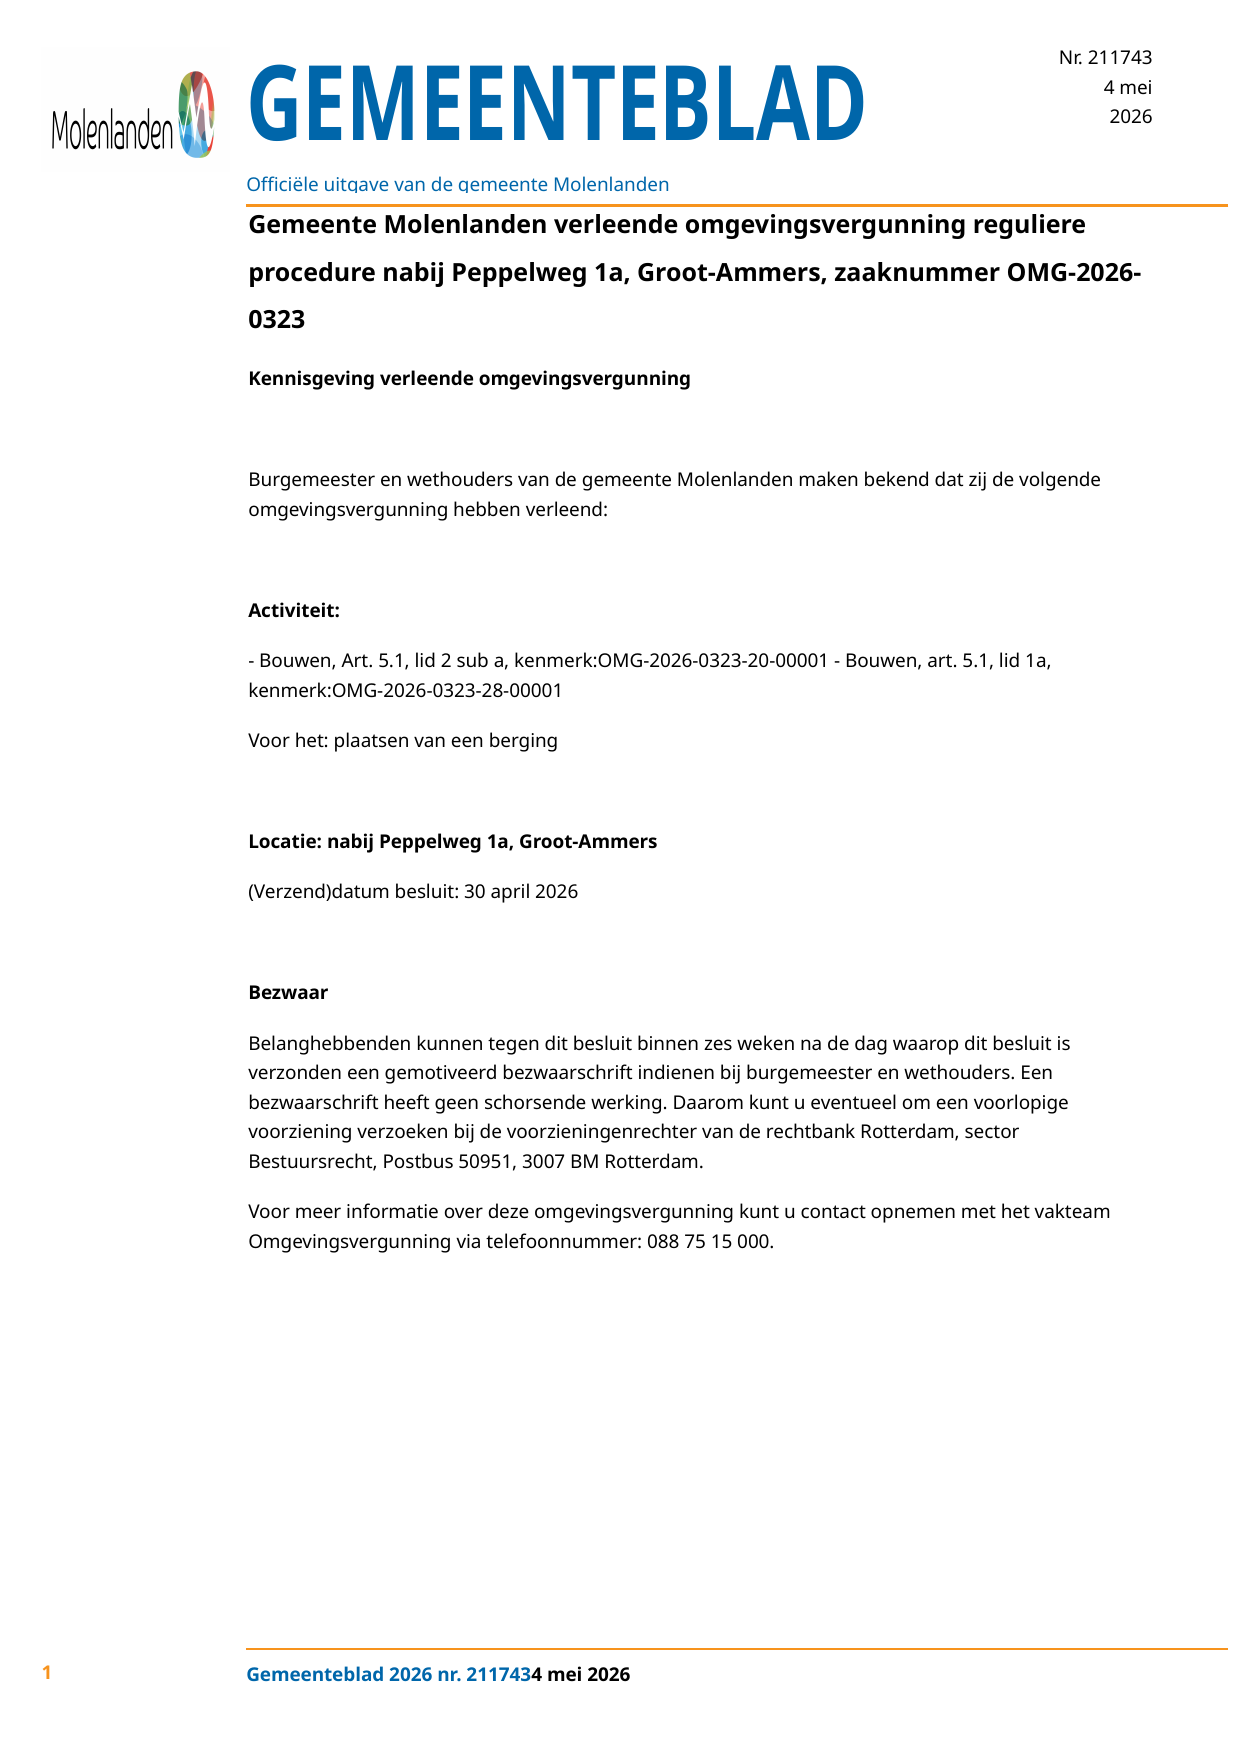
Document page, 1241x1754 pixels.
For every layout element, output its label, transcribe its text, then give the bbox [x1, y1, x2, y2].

text Kennisgeving verleende omgevingsvergunning [248, 366, 1152, 391]
text Gemeente Molenlanden verleende omgevingsvergunning reguliere procedure nabij Peppelweg 1a, Groot-Ammers, zaaknummer OMG-2026-0323 [248, 207, 1152, 336]
text Bezwaar [248, 979, 1152, 1005]
text - Bouwen, Art. 5.1, lid 2 sub a, kenmerk:OMG-2026-0323-20-00001 - Bouwen, art. 5.1, lid 1a, kenmerk:OMG-2026-0323-28-00001 [248, 647, 1152, 702]
text Voor het: plaatsen van een berging [248, 727, 1152, 753]
picture [41, 47, 231, 172]
text Burgemeester en wethouders van de gemeente Molenlanden maken bekend dat zij de volgende omgevingsvergunning hebben verleend: [248, 466, 1152, 522]
text Locatie: nabij Peppelweg 1a, Groot-Ammers [248, 828, 1152, 854]
text Activiteit: [248, 597, 1152, 622]
text Voor meer informatie over deze omgevingsvergunning kunt u contact opnemen met het vakteam Omgevingsvergunning via telefoonnummer: 088 75 15 000. [248, 1198, 1152, 1254]
text (Verzend)datum besluit: 30 april 2026 [248, 878, 1152, 904]
text Belanghebbenden kunnen tegen dit besluit binnen zes weken na de dag waarop dit besluit is verzonden een gemotiveerd bezwaarschrift indienen bij burgemeester en wethouders. Een bezwaarschrift heeft geen schorsende werking. Daarom kunt u eventueel om een voorlopige voorziening verzoeken bij de voorzieningenrechter van de rechtbank Rotterdam, sector Bestuursrecht, Postbus 50951, 3007 BM Rotterdam. [248, 1030, 1152, 1174]
